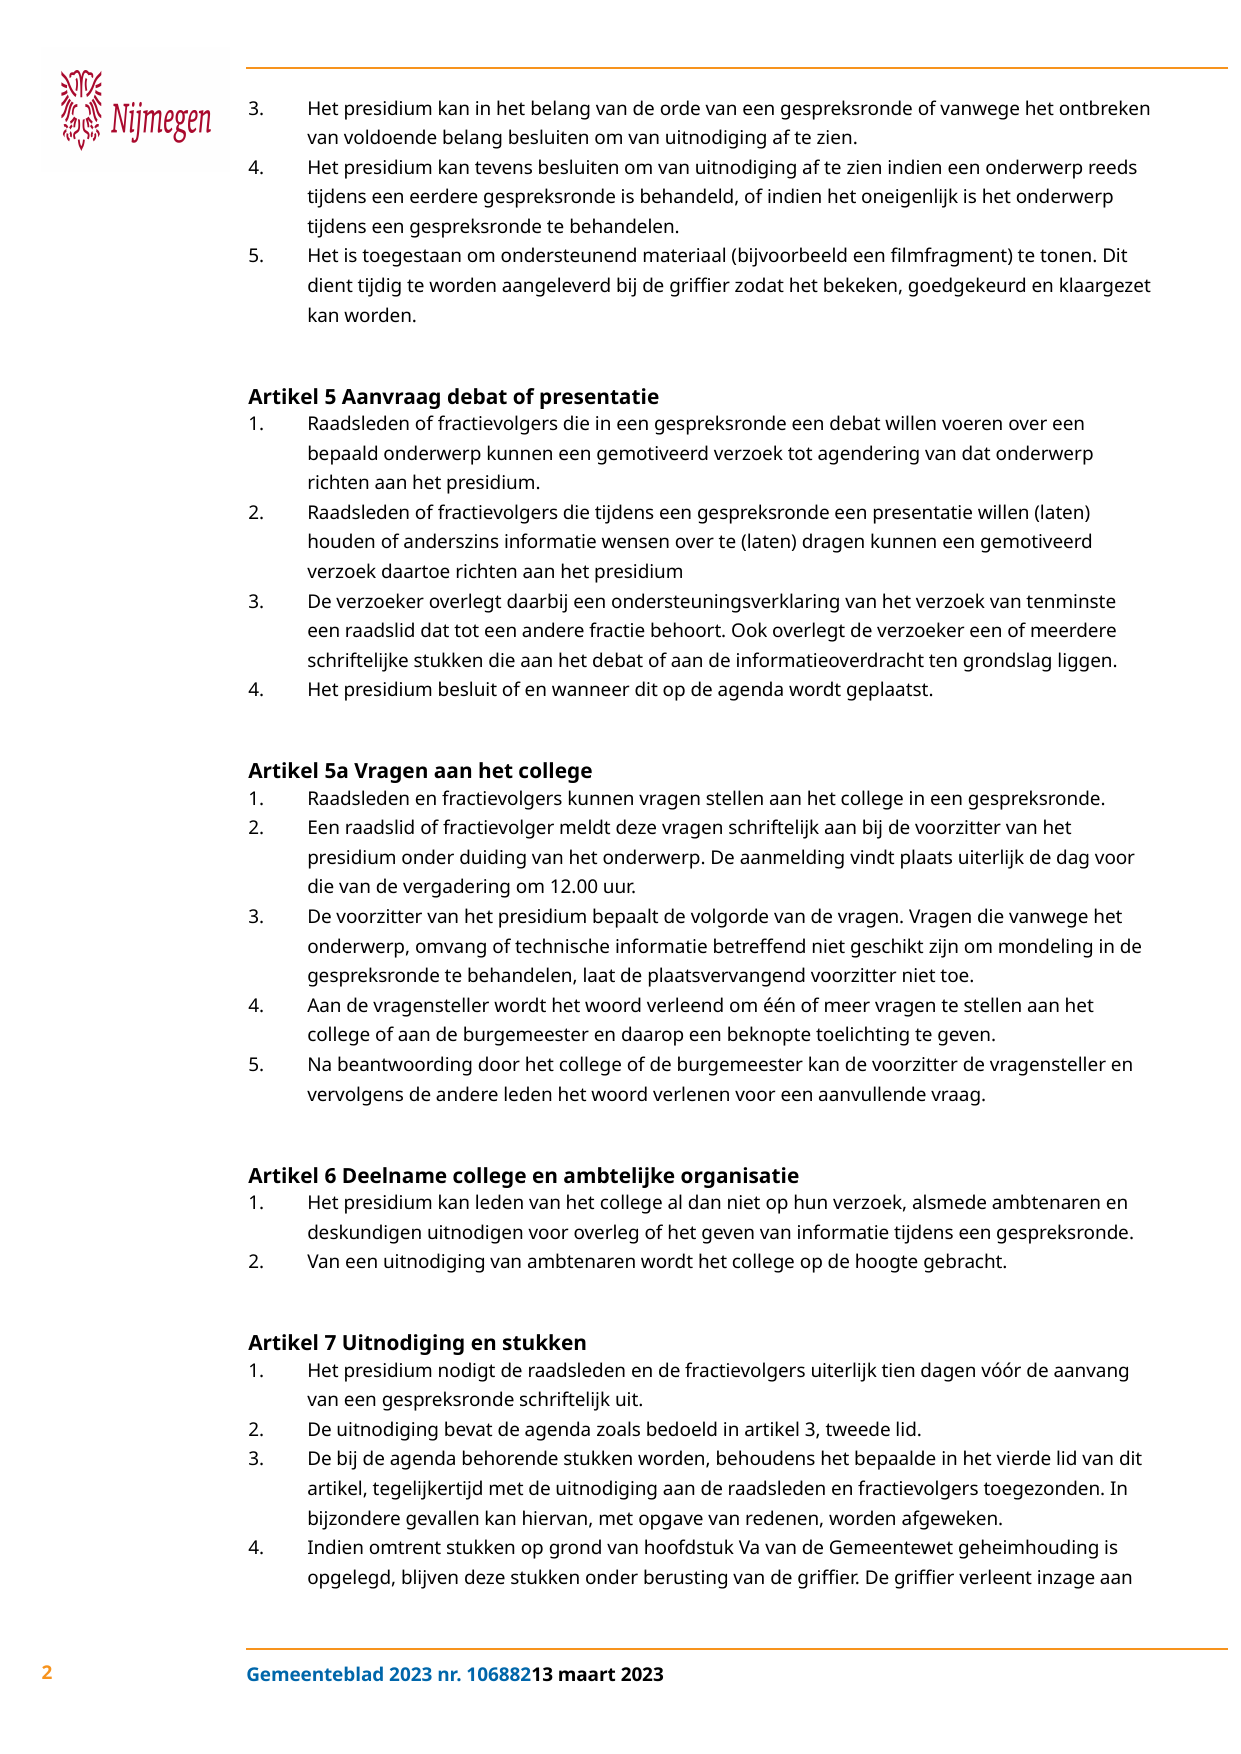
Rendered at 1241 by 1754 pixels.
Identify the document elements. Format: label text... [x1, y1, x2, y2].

picture [41, 47, 231, 172]
list De voorzitter van het presidium bepaalt de volgorde van de vragen. Vragen die vanwege het onderwerp, omvang of technische informatie betreffend niet geschikt zijn om mondeling in de gespreksronde te behandelen, laat de plaatsvervangend voorzitter niet toe. [248, 903, 1152, 988]
list Het presidium kan in het belang van de orde van een gespreksronde of vanwege het ontbreken van voldoende belang besluiten om van uitnodiging af te zien. [248, 95, 1152, 150]
text Artikel 5a Vragen aan het college [248, 757, 1152, 785]
list Indien omtrent stukken op grond van hoofdstuk Va van de Gemeentewet geheimhouding is opgelegd, blijven deze stukken onder berusting van de griffier. De griffier verleent inzage aan [248, 1534, 1152, 1590]
list De verzoeker overlegt daarbij een ondersteuningsverklaring van het verzoek van tenminste een raadslid dat tot een andere fractie behoort. Ook overlegt de verzoeker een of meerdere schriftelijke stukken die aan het debat of aan de informatieoverdracht ten grondslag liggen. [248, 588, 1152, 673]
list De bij de agenda behorende stukken worden, behoudens het bepaalde in het vierde lid van dit artikel, tegelijkertijd met de uitnodiging aan de raadsleden en fractievolgers toegezonden. In bijzondere gevallen kan hiervan, met opgave van redenen, worden afgeweken. [248, 1446, 1152, 1531]
list Het presidium besluit of en wanneer dit op de agenda wordt geplaatst. [248, 677, 1152, 702]
text Artikel 5 Aanvraag debat of presentatie [248, 382, 1152, 410]
list Het presidium nodigt de raadsleden en de fractievolgers uiterlijk tien dagen vóór de aanvang van een gespreksronde schriftelijk uit. [248, 1357, 1152, 1412]
list Het presidium kan tevens besluiten om van uitnodiging af te zien indien een onderwerp reeds tijdens een eerdere gespreksronde is behandeld, of indien het oneigenlijk is het onderwerp tijdens een gespreksronde te behandelen. [248, 154, 1152, 239]
list Van een uitnodiging van ambtenaren wordt het college op de hoogte gebracht. [248, 1248, 1152, 1274]
list Raadsleden of fractievolgers die in een gespreksronde een debat willen voeren over een bepaald onderwerp kunnen een gemotiveerd verzoek tot agendering van dat onderwerp richten aan het presidium. [248, 410, 1152, 495]
list Na beantwoording door het college of de burgemeester kan de voorzitter de vragensteller en vervolgens de andere leden het woord verlenen voor een aanvullende vraag. [248, 1051, 1152, 1107]
list Raadsleden of fractievolgers die tijdens een gespreksronde een presentatie willen (laten) houden of anderszins informatie wensen over te (laten) dragen kunnen een gemotiveerd verzoek daartoe richten aan het presidium [248, 499, 1152, 584]
text Artikel 6 Deelname college en ambtelijke organisatie [248, 1161, 1152, 1189]
text Artikel 7 Uitnodiging en stukken [248, 1328, 1152, 1357]
list Aan de vragensteller wordt het woord verleend om één of meer vragen te stellen aan het college of aan de burgemeester en daarop een beknopte toelichting te geven. [248, 992, 1152, 1047]
list De uitnodiging bevat de agenda zoals bedoeld in artikel 3, tweede lid. [248, 1416, 1152, 1442]
list Het presidium kan leden van het college al dan niet op hun verzoek, alsmede ambtenaren en deskundigen uitnodigen voor overleg of het geven van informatie tijdens een gespreksronde. [248, 1189, 1152, 1244]
list Het is toegestaan om ondersteunend materiaal (bijvoorbeeld een filmfragment) te tonen. Dit dient tijdig te worden aangeleverd bij de griffier zodat het bekeken, goedgekeurd en klaargezet kan worden. [248, 243, 1152, 328]
list Raadsleden en fractievolgers kunnen vragen stellen aan het college in een gespreksronde. [248, 785, 1152, 811]
list Een raadslid of fractievolger meldt deze vragen schriftelijk aan bij de voorzitter van het presidium onder duiding van het onderwerp. De aanmelding vindt plaats uiterlijk de dag voor die van de vergadering om 12.00 uur. [248, 814, 1152, 899]
